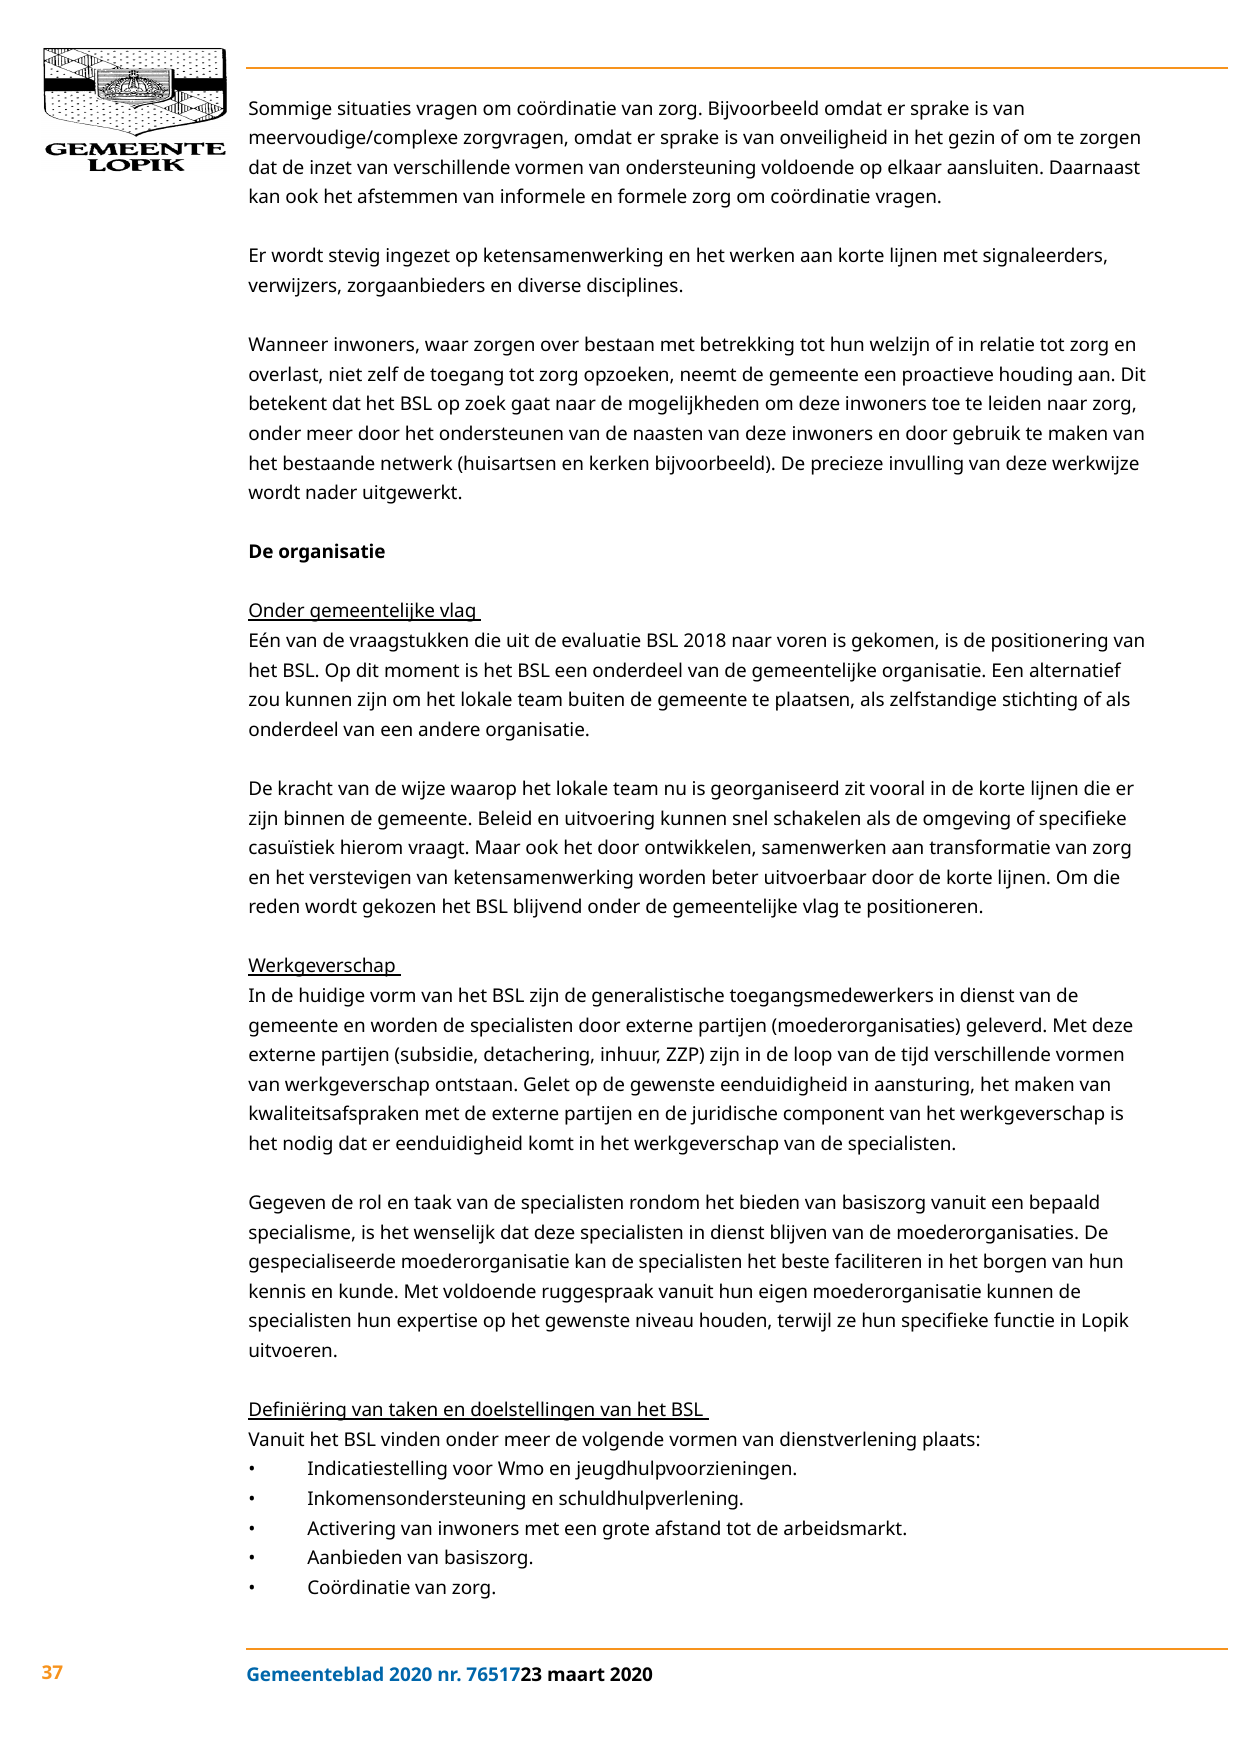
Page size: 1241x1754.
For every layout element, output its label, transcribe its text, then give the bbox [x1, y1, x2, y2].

list Indicatiestelling voor Wmo en jeugdhulpvoorzieningen. [248, 1456, 1152, 1481]
picture [41, 47, 231, 172]
list Inkomensondersteuning en schuldhulpverlening. [248, 1485, 1152, 1511]
text Vanuit het BSL vinden onder meer de volgende vormen van dienstverlening plaats: [248, 1426, 1152, 1452]
list Aanbieden van basiszorg. [248, 1544, 1152, 1570]
list Activering van inwoners met een grote afstand tot de arbeidsmarkt. [248, 1515, 1152, 1541]
text Wanneer inwoners, waar zorgen over bestaan met betrekking tot hun welzijn of in relatie tot zorg en overlast, niet zelf de toegang tot zorg opzoeken, neemt de gemeente een proactieve houding aan. Dit betekent dat het BSL op zoek gaat naar de mogelijkheden om deze inwoners toe te leiden naar zorg, onder meer door het ondersteunen van de naasten van deze inwoners en door gebruik te maken van het bestaande netwerk (huisartsen en kerken bijvoorbeeld). De precieze invulling van deze werkwijze wordt nader uitgewerkt. [248, 331, 1152, 505]
text De organisatie [248, 538, 1152, 564]
text Definiëring van taken en doelstellingen van het BSL [248, 1396, 1152, 1422]
list Coördinatie van zorg. [248, 1574, 1152, 1600]
text De kracht van de wijze waarop het lokale team nu is georganiseerd zit vooral in de korte lijnen die er zijn binnen de gemeente. Beleid en uitvoering kunnen snel schakelen als de omgeving of specifieke casuïstiek hierom vraagt. Maar ook het door ontwikkelen, samenwerken aan transformatie van zorg en het verstevigen van ketensamenwerking worden beter uitvoerbaar door de korte lijnen. Om die reden wordt gekozen het BSL blijvend onder de gemeentelijke vlag te positioneren. [248, 775, 1152, 919]
text Sommige situaties vragen om coördinatie van zorg. Bijvoorbeeld omdat er sprake is van meervoudige/complexe zorgvragen, omdat er sprake is van onveiligheid in het gezin of om te zorgen dat de inzet van verschillende vormen van ondersteuning voldoende op elkaar aansluiten. Daarnaast kan ook het afstemmen van informele en formele zorg om coördinatie vragen. [248, 95, 1152, 209]
text Er wordt stevig ingezet op ketensamenwerking en het werken aan korte lijnen met signaleerders, verwijzers, zorgaanbieders en diverse disciplines. [248, 243, 1152, 298]
text Onder gemeentelijke vlag [248, 598, 1152, 623]
text Eén van de vraagstukken die uit de evaluatie BSL 2018 naar voren is gekomen, is de positionering van het BSL. Op dit moment is het BSL een onderdeel van de gemeentelijke organisatie. Een alternatief zou kunnen zijn om het lokale team buiten de gemeente te plaatsen, als zelfstandige stichting of als onderdeel van een andere organisatie. [248, 627, 1152, 742]
text Gegeven de rol en taak van de specialisten rondom het bieden van basiszorg vanuit een bepaald specialisme, is het wenselijk dat deze specialisten in dienst blijven van de moederorganisaties. De gespecialiseerde moederorganisatie kan de specialisten het beste faciliteren in het borgen van hun kennis en kunde. Met voldoende ruggespraak vanuit hun eigen moederorganisatie kunnen de specialisten hun expertise op het gewenste niveau houden, terwijl ze hun specifieke functie in Lopik uitvoeren. [248, 1189, 1152, 1363]
text In de huidige vorm van het BSL zijn de generalistische toegangsmedewerkers in dienst van de gemeente en worden de specialisten door externe partijen (moederorganisaties) geleverd. Met deze externe partijen (subsidie, detachering, inhuur, ZZP) zijn in de loop van de tijd verschillende vormen van werkgeverschap ontstaan. Gelet op de gewenste eenduidigheid in aansturing, het maken van kwaliteitsafspraken met de externe partijen en de juridische component van het werkgeverschap is het nodig dat er eenduidigheid komt in het werkgeverschap van de specialisten. [248, 982, 1152, 1156]
text Werkgeverschap [248, 953, 1152, 978]
